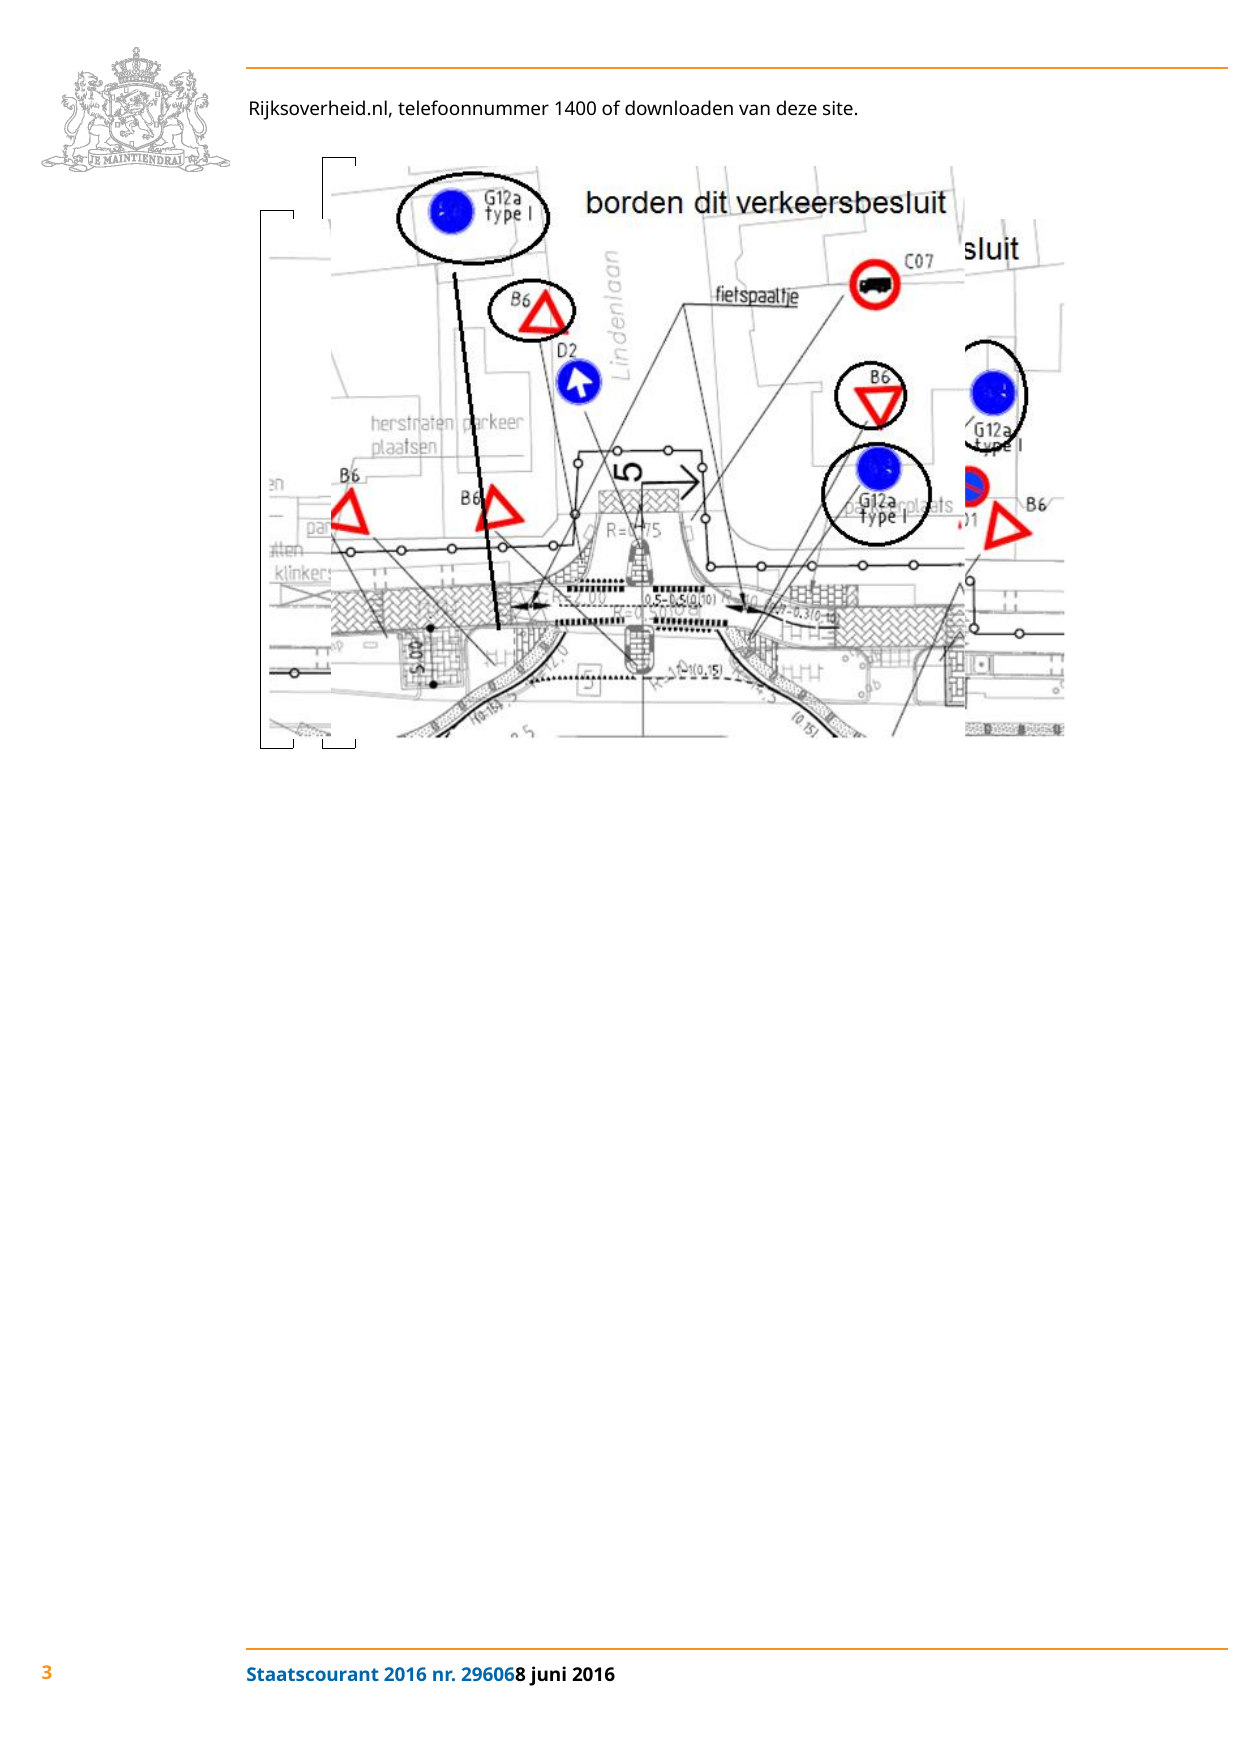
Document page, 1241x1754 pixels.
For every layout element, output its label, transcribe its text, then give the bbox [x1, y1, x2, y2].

text Rijksoverheid.nl, telefoonnummer 1400 of downloaden van deze site. [248, 95, 1152, 121]
picture [41, 47, 231, 172]
picture [268, 166, 1065, 739]
